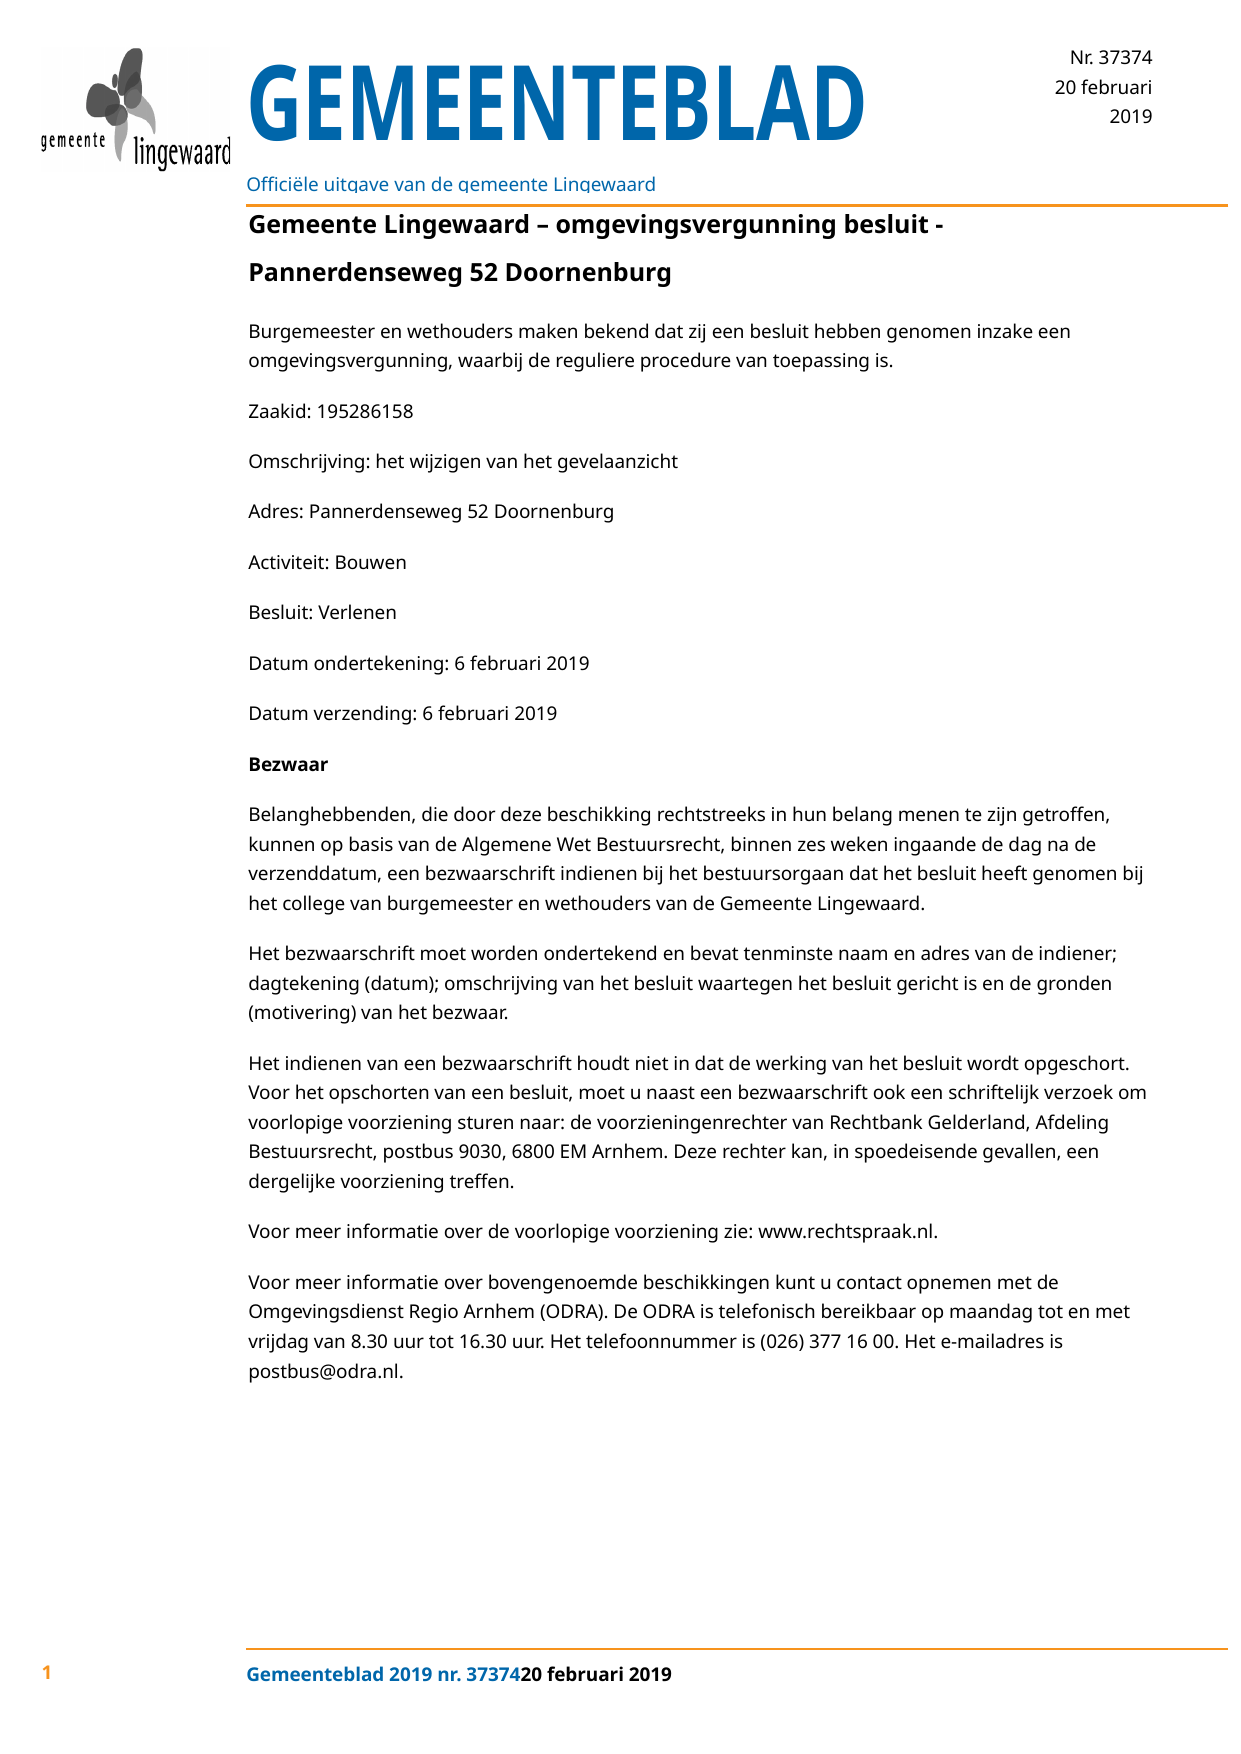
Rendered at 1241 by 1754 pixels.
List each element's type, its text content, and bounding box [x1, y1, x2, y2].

text Burgemeester en wethouders maken bekend dat zij een besluit hebben genomen inzake een omgevingsvergunning, waarbij de reguliere procedure van toepassing is. [248, 318, 1152, 373]
text Datum ondertekening: 6 februari 2019 [248, 650, 1152, 676]
text Datum verzending: 6 februari 2019 [248, 700, 1152, 726]
text Het indienen van een bezwaarschrift houdt niet in dat de werking van het besluit wordt opgeschort. Voor het opschorten van een besluit, moet u naast een bezwaarschrift ook een schriftelijk verzoek om voorlopige voorziening sturen naar: de voorzieningenrechter van Rechtbank Gelderland, Afdeling Bestuursrecht, postbus 9030, 6800 EM Arnhem. Deze rechter kan, in spoedeisende gevallen, een dergelijke voorziening treffen. [248, 1050, 1152, 1194]
text Het bezwaarschrift moet worden ondertekend en bevat tenminste naam en adres van de indiener; dagtekening (datum); omschrijving van het besluit waartegen het besluit gericht is en de gronden (motivering) van het bezwaar. [248, 940, 1152, 1025]
text Zaakid: 195286158 [248, 398, 1152, 424]
text Besluit: Verlenen [248, 599, 1152, 625]
text Voor meer informatie over de voorlopige voorziening zie: www.rechtspraak.nl. [248, 1219, 1152, 1244]
text Adres: Pannerdenseweg 52 Doornenburg [248, 499, 1152, 524]
text Bezwaar [248, 751, 1152, 777]
text Belanghebbenden, die door deze beschikking rechtstreeks in hun belang menen te zijn getroffen, kunnen op basis van de Algemene Wet Bestuursrecht, binnen zes weken ingaande de dag na de verzenddatum, een bezwaarschrift indienen bij het bestuursorgaan dat het besluit heeft genomen bij het college van burgemeester en wethouders van de Gemeente Lingewaard. [248, 801, 1152, 916]
picture [41, 47, 231, 172]
text Omschrijving: het wijzigen van het gevelaanzicht [248, 448, 1152, 474]
text Voor meer informatie over bovengenoemde beschikkingen kunt u contact opnemen met de Omgevingsdienst Regio Arnhem (ODRA). De ODRA is telefonisch bereikbaar op maandag tot en met vrijdag van 8.30 uur tot 16.30 uur. Het telefoonnummer is (026) 377 16 00. Het e-mailadres is postbus@odra.nl. [248, 1269, 1152, 1384]
text Activiteit: Bouwen [248, 549, 1152, 575]
text Gemeente Lingewaard – omgevingsvergunning besluit - Pannerdenseweg 52 Doornenburg [248, 207, 1152, 288]
